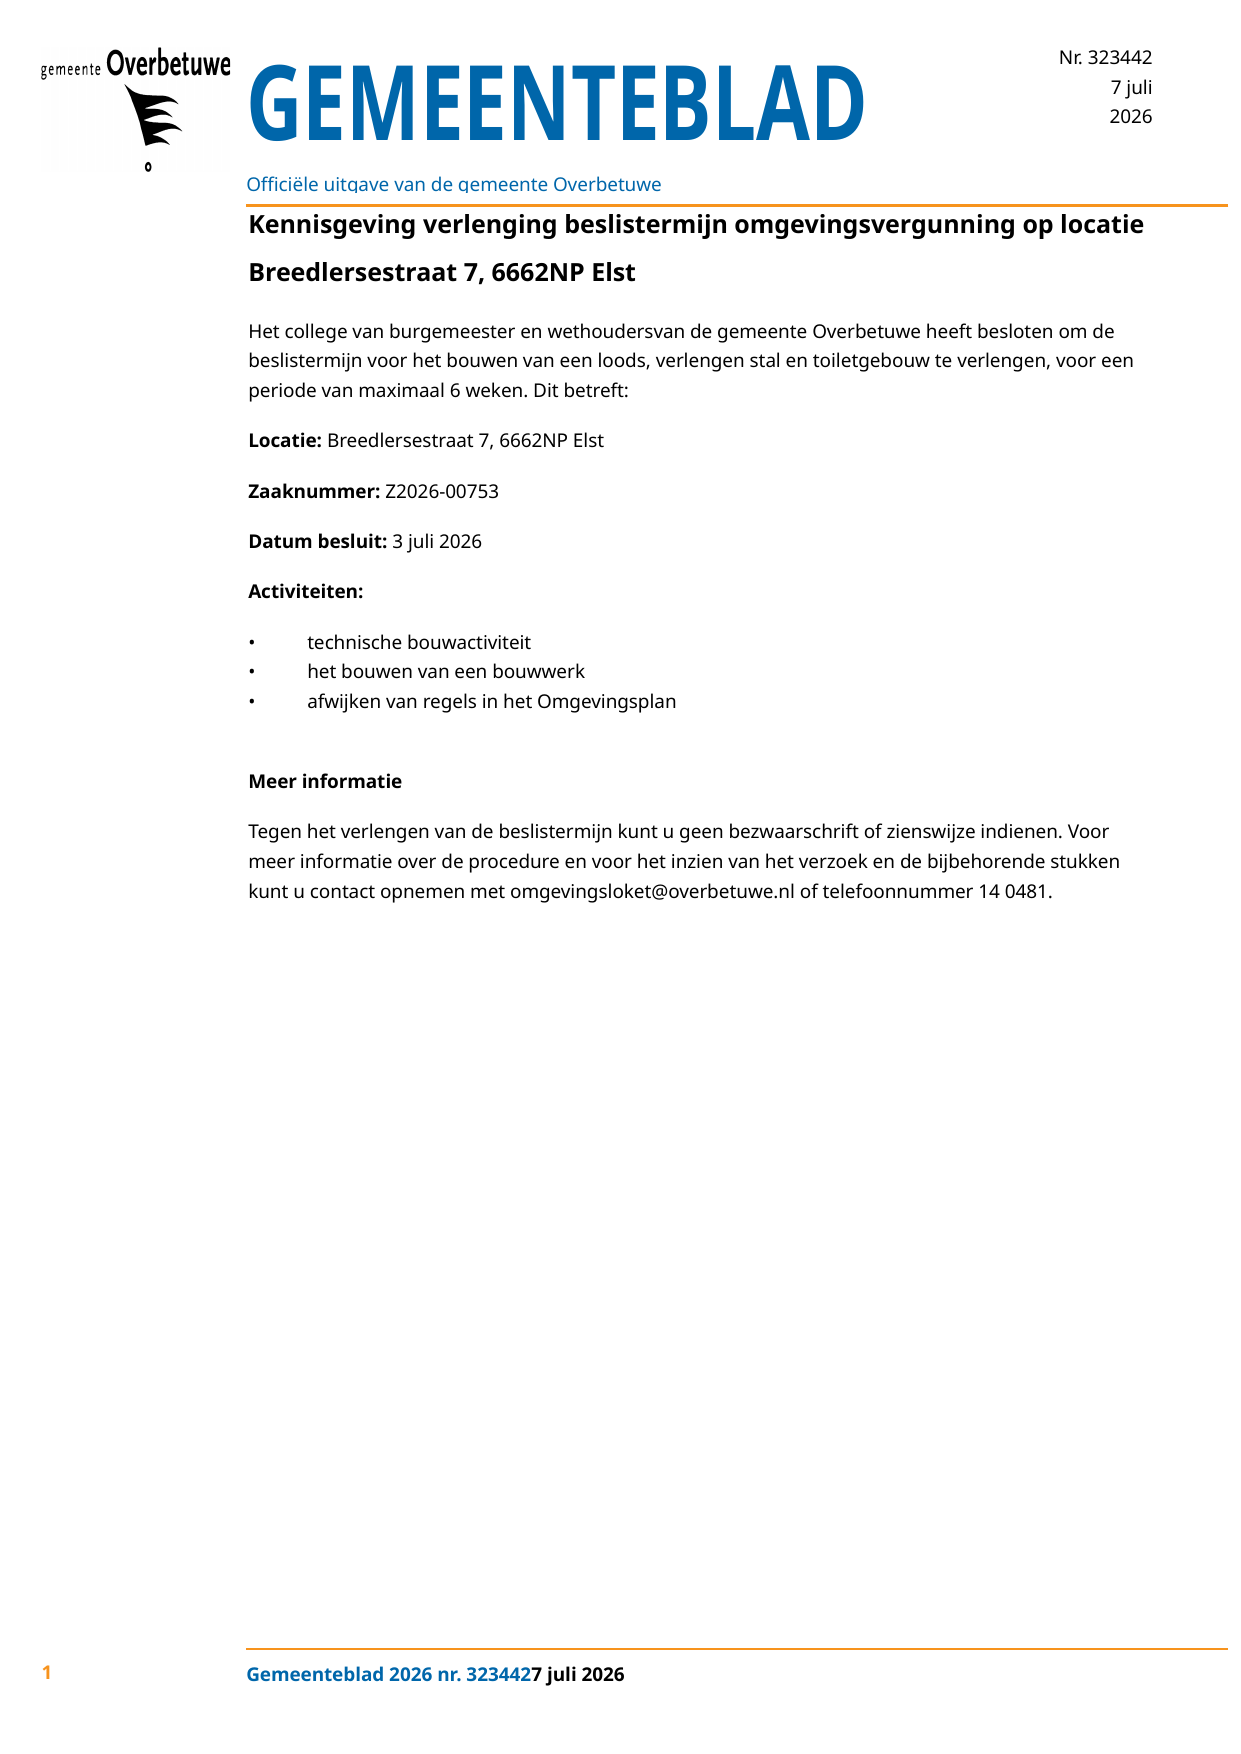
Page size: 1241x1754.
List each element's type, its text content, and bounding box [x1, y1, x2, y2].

picture [41, 47, 231, 172]
text Locatie: Breedlersestraat 7, 6662NP Elst [248, 427, 1152, 453]
text Datum besluit: 3 juli 2026 [248, 528, 1152, 554]
text Kennisgeving verlenging beslistermijn omgevingsvergunning op locatie Breedlersestraat 7, 6662NP Elst [248, 207, 1152, 288]
text Het college van burgemeester en wethoudersvan de gemeente Overbetuwe heeft besloten om de beslistermijn voor het bouwen van een loods, verlengen stal en toiletgebouw te verlengen, voor een periode van maximaal 6 weken. Dit betreft: [248, 318, 1152, 403]
list het bouwen van een bouwwerk [248, 659, 1152, 684]
text Activiteiten: [248, 579, 1152, 604]
text Tegen het verlengen van de beslistermijn kunt u geen bezwaarschrift of zienswijze indienen. Voor meer informatie over de procedure en voor het inzien van het verzoek en de bijbehorende stukken kunt u contact opnemen met omgevingsloket@overbetuwe.nl of telefoonnummer 14 0481. [248, 819, 1152, 904]
text Zaaknummer: Z2026-00753 [248, 478, 1152, 504]
list afwijken van regels in het Omgevingsplan [248, 688, 1152, 714]
list technische bouwactiviteit [248, 629, 1152, 655]
text Meer informatie [248, 768, 1152, 794]
